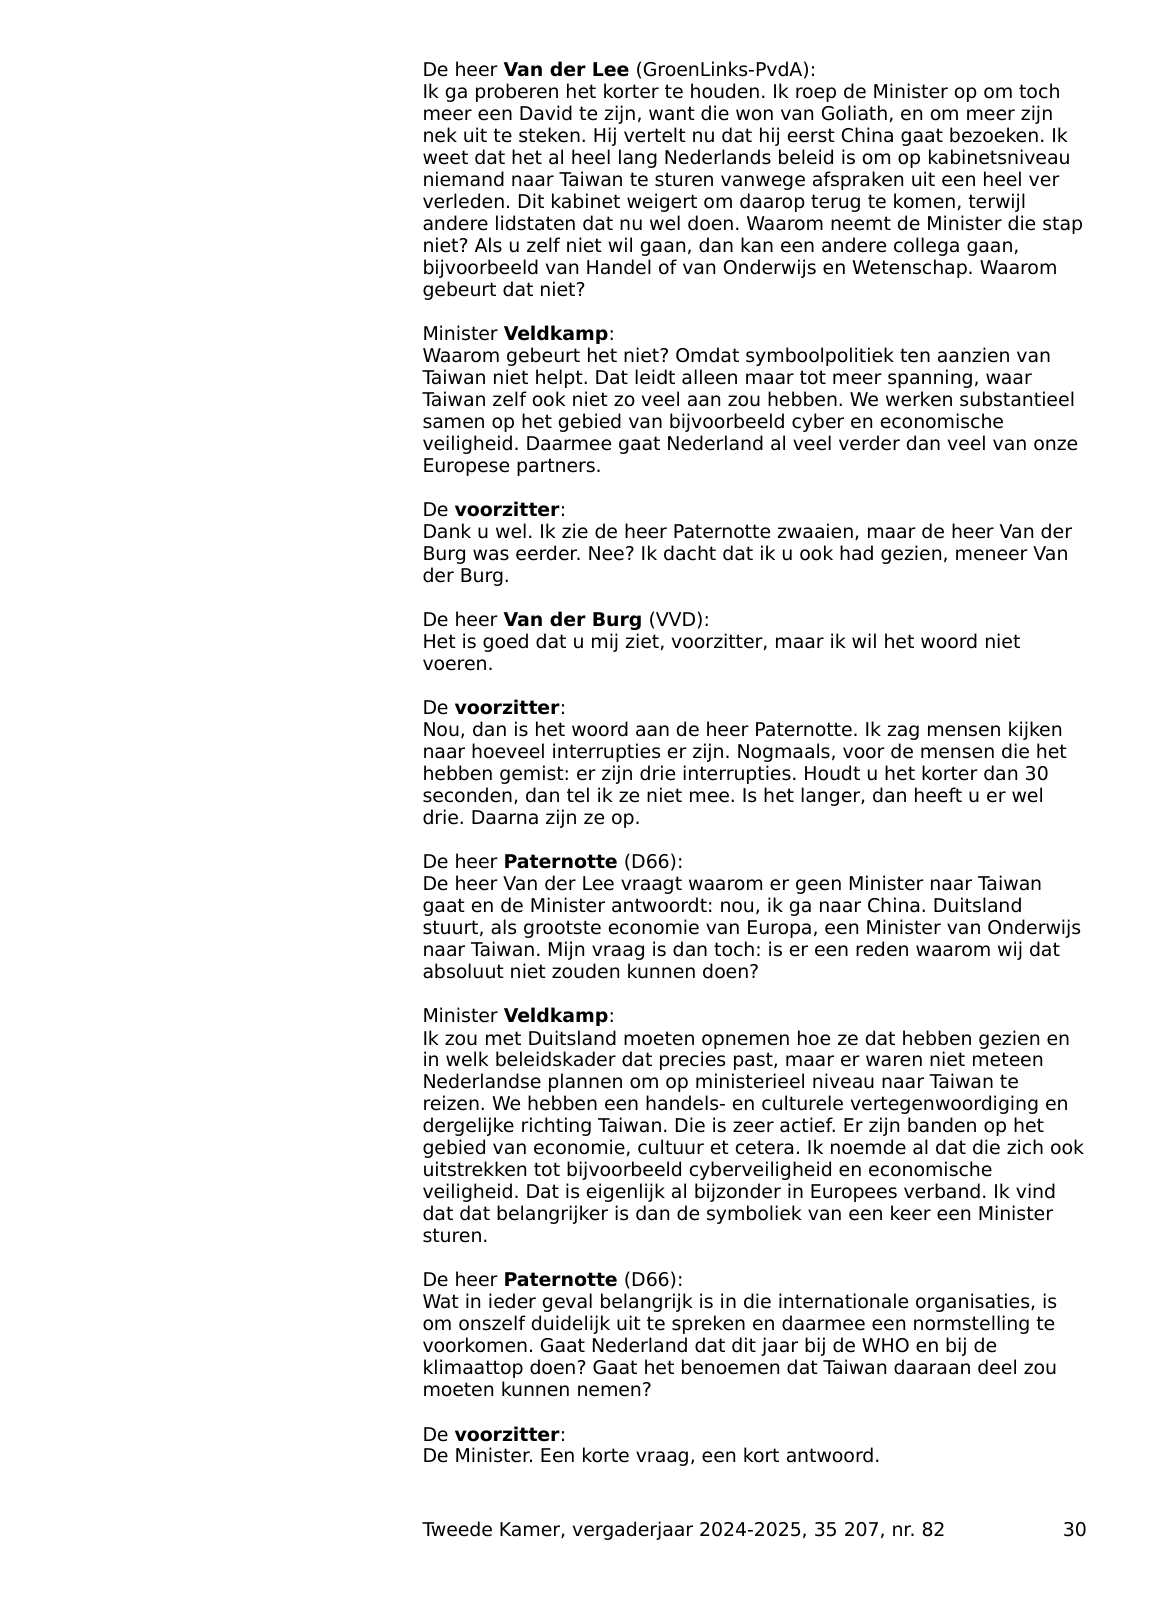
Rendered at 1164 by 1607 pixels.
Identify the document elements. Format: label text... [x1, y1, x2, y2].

text Wat in ieder geval belangrijk is in die internationale organisaties, is om onszelf duidelijk uit te spreken en daarmee een normstelling te voorkomen. Gaat Nederland dat dit jaar bij de WHO en bij de klimaattop doen? Gaat het benoemen dat Taiwan daaraan deel zou moeten kunnen nemen? [422, 1291, 1087, 1401]
text De voorzitter: [422, 697, 1087, 719]
text Ik zou met Duitsland moeten opnemen hoe ze dat hebben gezien en in welk beleidskader dat precies past, maar er waren niet meteen Nederlandse plannen om op ministerieel niveau naar Taiwan te reizen. We hebben een handels- en culturele vertegenwoordiging en dergelijke richting Taiwan. Die is zeer actief. Er zijn banden op het gebied van economie, cultuur et cetera. Ik noemde al dat die zich ook uitstrekken tot bijvoorbeeld cyberveiligheid en economische veiligheid. Dat is eigenlijk al bijzonder in Europees verband. Ik vind dat dat belangrijker is dan de symboliek van een keer een Minister sturen. [422, 1027, 1087, 1247]
text De heer Van der Lee vraagt waarom er geen Minister naar Taiwan gaat en de Minister antwoordt: nou, ik ga naar China. Duitsland stuurt, als grootste economie van Europa, een Minister van Onderwijs naar Taiwan. Mijn vraag is dan toch: is er een reden waarom wij dat absoluut niet zouden kunnen doen? [422, 873, 1087, 983]
text Minister Veldkamp: [422, 1005, 1087, 1027]
text De heer Paternotte (D66): [422, 1269, 1087, 1291]
text De Minister. Een korte vraag, een kort antwoord. [422, 1445, 1087, 1467]
text Ik ga proberen het korter te houden. Ik roep de Minister op om toch meer een David te zijn, want die won van Goliath, en om meer zijn nek uit te steken. Hij vertelt nu dat hij eerst China gaat bezoeken. Ik weet dat het al heel lang Nederlands beleid is om op kabinetsniveau niemand naar Taiwan te sturen vanwege afspraken uit een heel ver verleden. Dit kabinet weigert om daarop terug te komen, terwijl andere lidstaten dat nu wel doen. Waarom neemt de Minister die stap niet? Als u zelf niet wil gaan, dan kan een andere collega gaan, bijvoorbeeld van Handel of van Onderwijs en Wetenschap. Waarom gebeurt dat niet? [422, 81, 1087, 301]
text Waarom gebeurt het niet? Omdat symboolpolitiek ten aanzien van Taiwan niet helpt. Dat leidt alleen maar tot meer spanning, waar Taiwan zelf ook niet zo veel aan zou hebben. We werken substantieel samen op het gebied van bijvoorbeeld cyber en economische veiligheid. Daarmee gaat Nederland al veel verder dan veel van onze Europese partners. [422, 345, 1087, 477]
text De voorzitter: [422, 1423, 1087, 1445]
text De voorzitter: [422, 499, 1087, 521]
text De heer Van der Lee (GroenLinks-PvdA): [422, 59, 1087, 81]
text Het is goed dat u mij ziet, voorzitter, maar ik wil het woord niet voeren. [422, 631, 1087, 675]
text Dank u wel. Ik zie de heer Paternotte zwaaien, maar de heer Van der Burg was eerder. Nee? Ik dacht dat ik u ook had gezien, meneer Van der Burg. [422, 521, 1087, 587]
text De heer Paternotte (D66): [422, 851, 1087, 873]
text De heer Van der Burg (VVD): [422, 609, 1087, 631]
text Nou, dan is het woord aan de heer Paternotte. Ik zag mensen kijken naar hoeveel interrupties er zijn. Nogmaals, voor de mensen die het hebben gemist: er zijn drie interrupties. Houdt u het korter dan 30 seconden, dan tel ik ze niet mee. Is het langer, dan heeft u er wel drie. Daarna zijn ze op. [422, 719, 1087, 829]
text Minister Veldkamp: [422, 323, 1087, 345]
